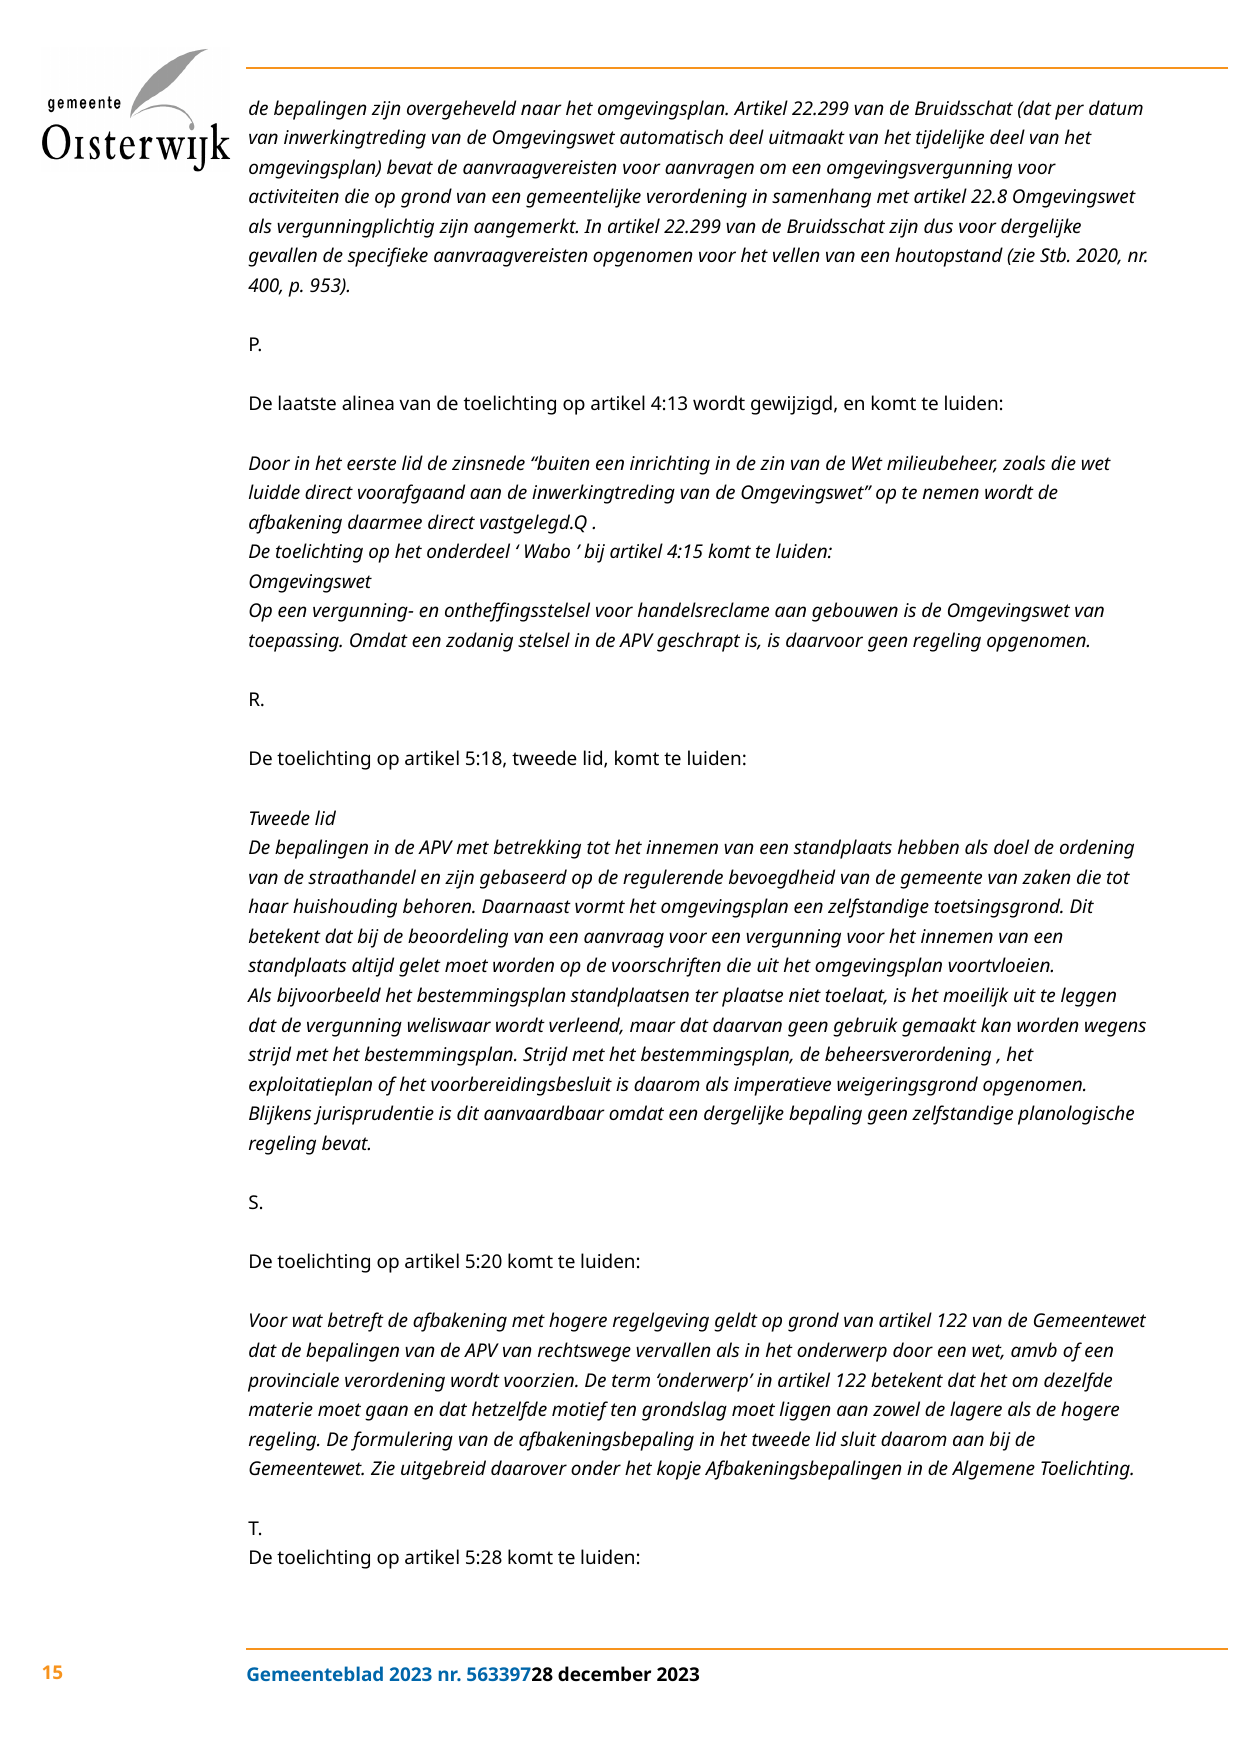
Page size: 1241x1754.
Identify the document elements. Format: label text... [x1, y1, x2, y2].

text Als bijvoorbeeld het bestemmingsplan standplaatsen ter plaatse niet toelaat, is het moeilijk uit te leggen dat de vergunning weliswaar wordt verleend, maar dat daarvan geen gebruik gemaakt kan worden wegens strijd met het bestemmingsplan. Strijd met het bestemmingsplan, de beheersverordening , het exploitatieplan of het voorbereidingsbesluit is daarom als imperatieve weigeringsgrond opgenomen. Blijkens jurisprudentie is dit aanvaardbaar omdat een dergelijke bepaling geen zelfstandige planologische regeling bevat. [248, 982, 1152, 1156]
text Omgevingswet [248, 568, 1152, 594]
text De laatste alinea van de toelichting op artikel 4:13 wordt gewijzigd, en komt te luiden: [248, 391, 1152, 416]
text De toelichting op artikel 5:28 komt te luiden: [248, 1544, 1152, 1570]
text De toelichting op het onderdeel ‘ Wabo ’ bij artikel 4:15 komt te luiden: [248, 538, 1152, 564]
text Door in het eerste lid de zinsnede “buiten een inrichting in de zin van de Wet milieubeheer, zoals die wet luidde direct voorafgaand aan de inwerkingtreding van de Omgevingswet” op te nemen wordt de afbakening daarmee direct vastgelegd.Q . [248, 450, 1152, 535]
picture [41, 47, 231, 172]
text P. [248, 331, 1152, 357]
text De bepalingen in de APV met betrekking tot het innemen van een standplaats hebben als doel de ordening van de straathandel en zijn gebaseerd op de regulerende bevoegdheid van de gemeente van zaken die tot haar huishouding behoren. Daarnaast vormt het omgevingsplan een zelfstandige toetsingsgrond. Dit betekent dat bij de beoordeling van een aanvraag voor een vergunning voor het innemen van een standplaats altijd gelet moet worden op de voorschriften die uit het omgevingsplan voortvloeien. [248, 834, 1152, 978]
text R. [248, 686, 1152, 712]
text Op een vergunning- en ontheffingsstelsel voor handelsreclame aan gebouwen is de Omgevingswet van toepassing. Omdat een zodanig stelsel in de APV geschrapt is, is daarvoor geen regeling opgenomen. [248, 598, 1152, 653]
text T. [248, 1515, 1152, 1541]
text Tweede lid [248, 805, 1152, 831]
text Voor wat betreft de afbakening met hogere regelgeving geldt op grond van artikel 122 van de Gemeentewet dat de bepalingen van de APV van rechtswege vervallen als in het onderwerp door een wet, amvb of een provinciale verordening wordt voorzien. De term ‘onderwerp’ in artikel 122 betekent dat het om dezelfde materie moet gaan en dat hetzelfde motief ten grondslag moet liggen aan zowel de lagere als de hogere regeling. De formulering van de afbakeningsbepaling in het tweede lid sluit daarom aan bij de Gemeentewet. Zie uitgebreid daarover onder het kopje Afbakeningsbepalingen in de Algemene Toelichting. [248, 1308, 1152, 1481]
text S. [248, 1189, 1152, 1215]
text de bepalingen zijn overgeheveld naar het omgevingsplan. Artikel 22.299 van de Bruidsschat (dat per datum van inwerkingtreding van de Omgevingswet automatisch deel uitmaakt van het tijdelijke deel van het omgevingsplan) bevat de aanvraagvereisten voor aanvragen om een omgevingsvergunning voor activiteiten die op grond van een gemeentelijke verordening in samenhang met artikel 22.8 Omgevingswet als vergunningplichtig zijn aangemerkt. In artikel 22.299 van de Bruidsschat zijn dus voor dergelijke gevallen de specifieke aanvraagvereisten opgenomen voor het vellen van een houtopstand (zie Stb. 2020, nr. 400, p. 953). [248, 95, 1152, 298]
text De toelichting op artikel 5:18, tweede lid, komt te luiden: [248, 746, 1152, 771]
text De toelichting op artikel 5:20 komt te luiden: [248, 1248, 1152, 1274]
